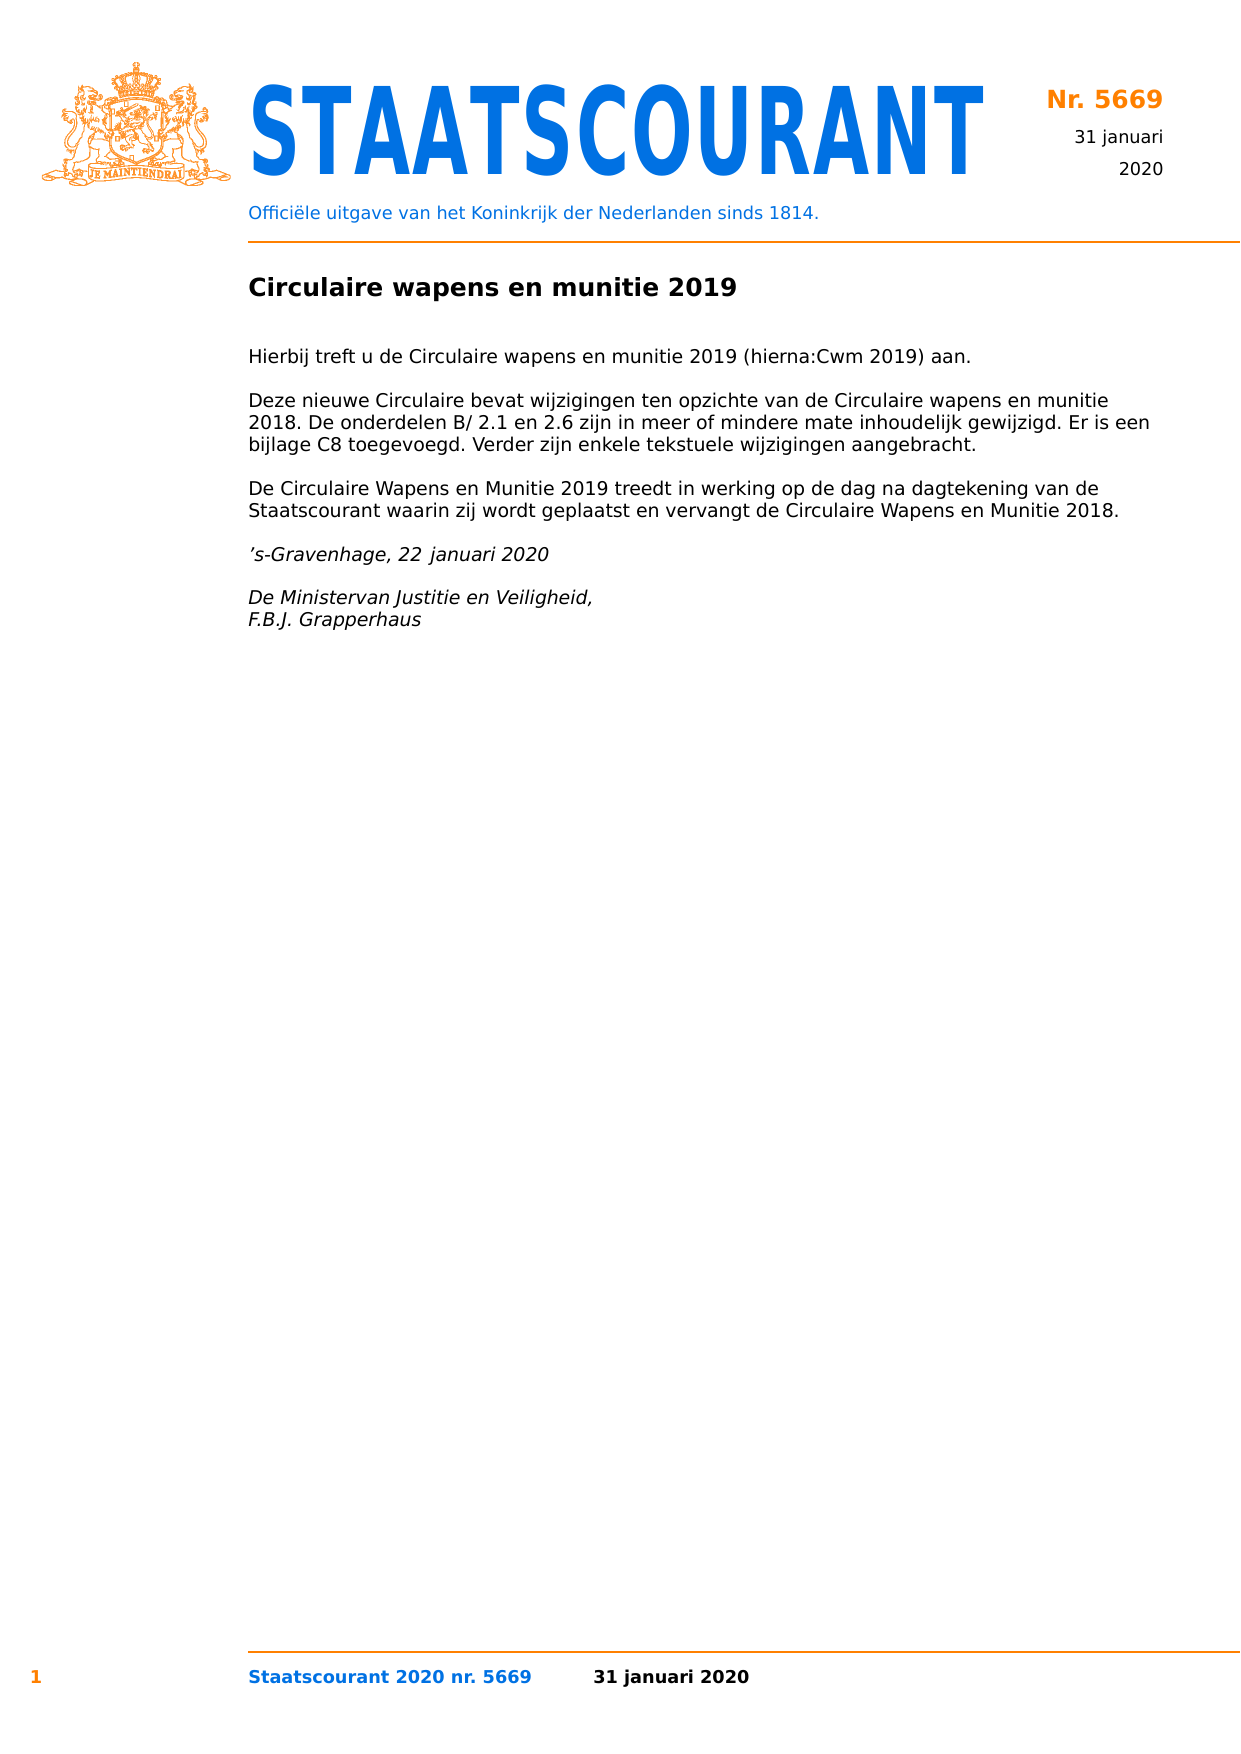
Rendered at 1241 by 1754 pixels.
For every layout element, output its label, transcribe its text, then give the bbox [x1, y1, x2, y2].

table_cell 31 januari [998, 121, 1240, 153]
text De Ministervan Justitie en Veiligheid, F.B.J. Grapperhaus [248, 587, 1163, 631]
table_cell 2020 [998, 153, 1240, 203]
picture [41, 62, 231, 186]
text Hierbij treft u de Circulaire wapens en munitie 2019 (hierna:Cwm 2019) aan. [248, 346, 1163, 368]
table_header [25, 62, 248, 241]
text Deze nieuwe Circulaire bevat wijzigingen ten opzichte van de Circulaire wapens en munitie 2018. De onderdelen B/ 2.1 en 2.6 zijn in meer of mindere mate inhoudelijk gewijzigd. Er is een bijlage C8 toegevoegd. Verder zijn enkele tekstuele wijzigingen aangebracht. [248, 390, 1163, 456]
table_header Nr. 5669 [998, 62, 1240, 121]
table_header STAATSCOURANT [248, 62, 998, 203]
text De Circulaire Wapens en Munitie 2019 treedt in werking op de dag na dagtekening van de Staatscourant waarin zij wordt geplaatst en vervangt de Circulaire Wapens en Munitie 2018. [248, 478, 1163, 522]
text ’s-Gravenhage, 22 januari 2020 [248, 543, 1163, 565]
subtitle Circulaire wapens en munitie 2019 [248, 273, 1163, 302]
table_cell Officiële uitgave van het Koninkrijk der Nederlanden sinds 1814. [248, 203, 1240, 241]
